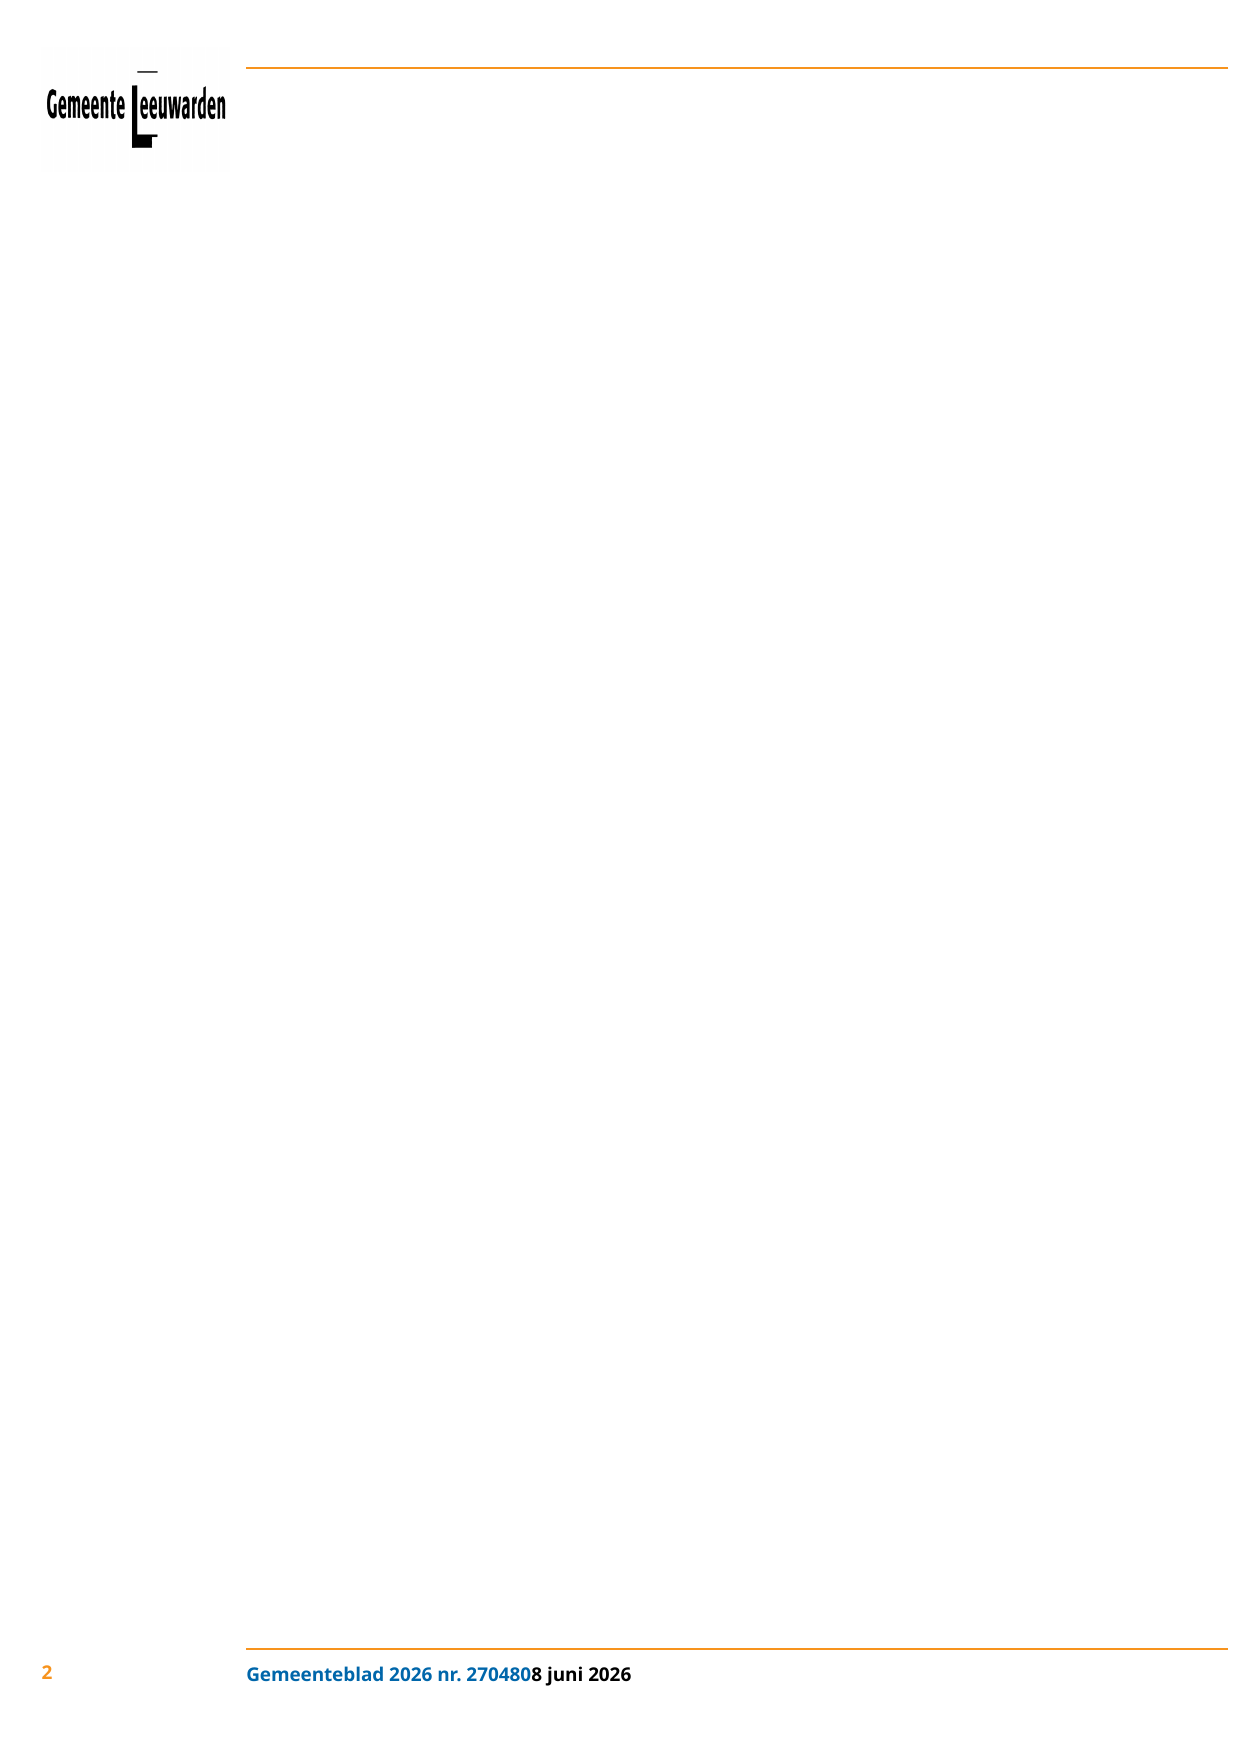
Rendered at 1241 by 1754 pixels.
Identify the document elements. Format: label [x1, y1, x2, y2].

picture [41, 47, 231, 172]
